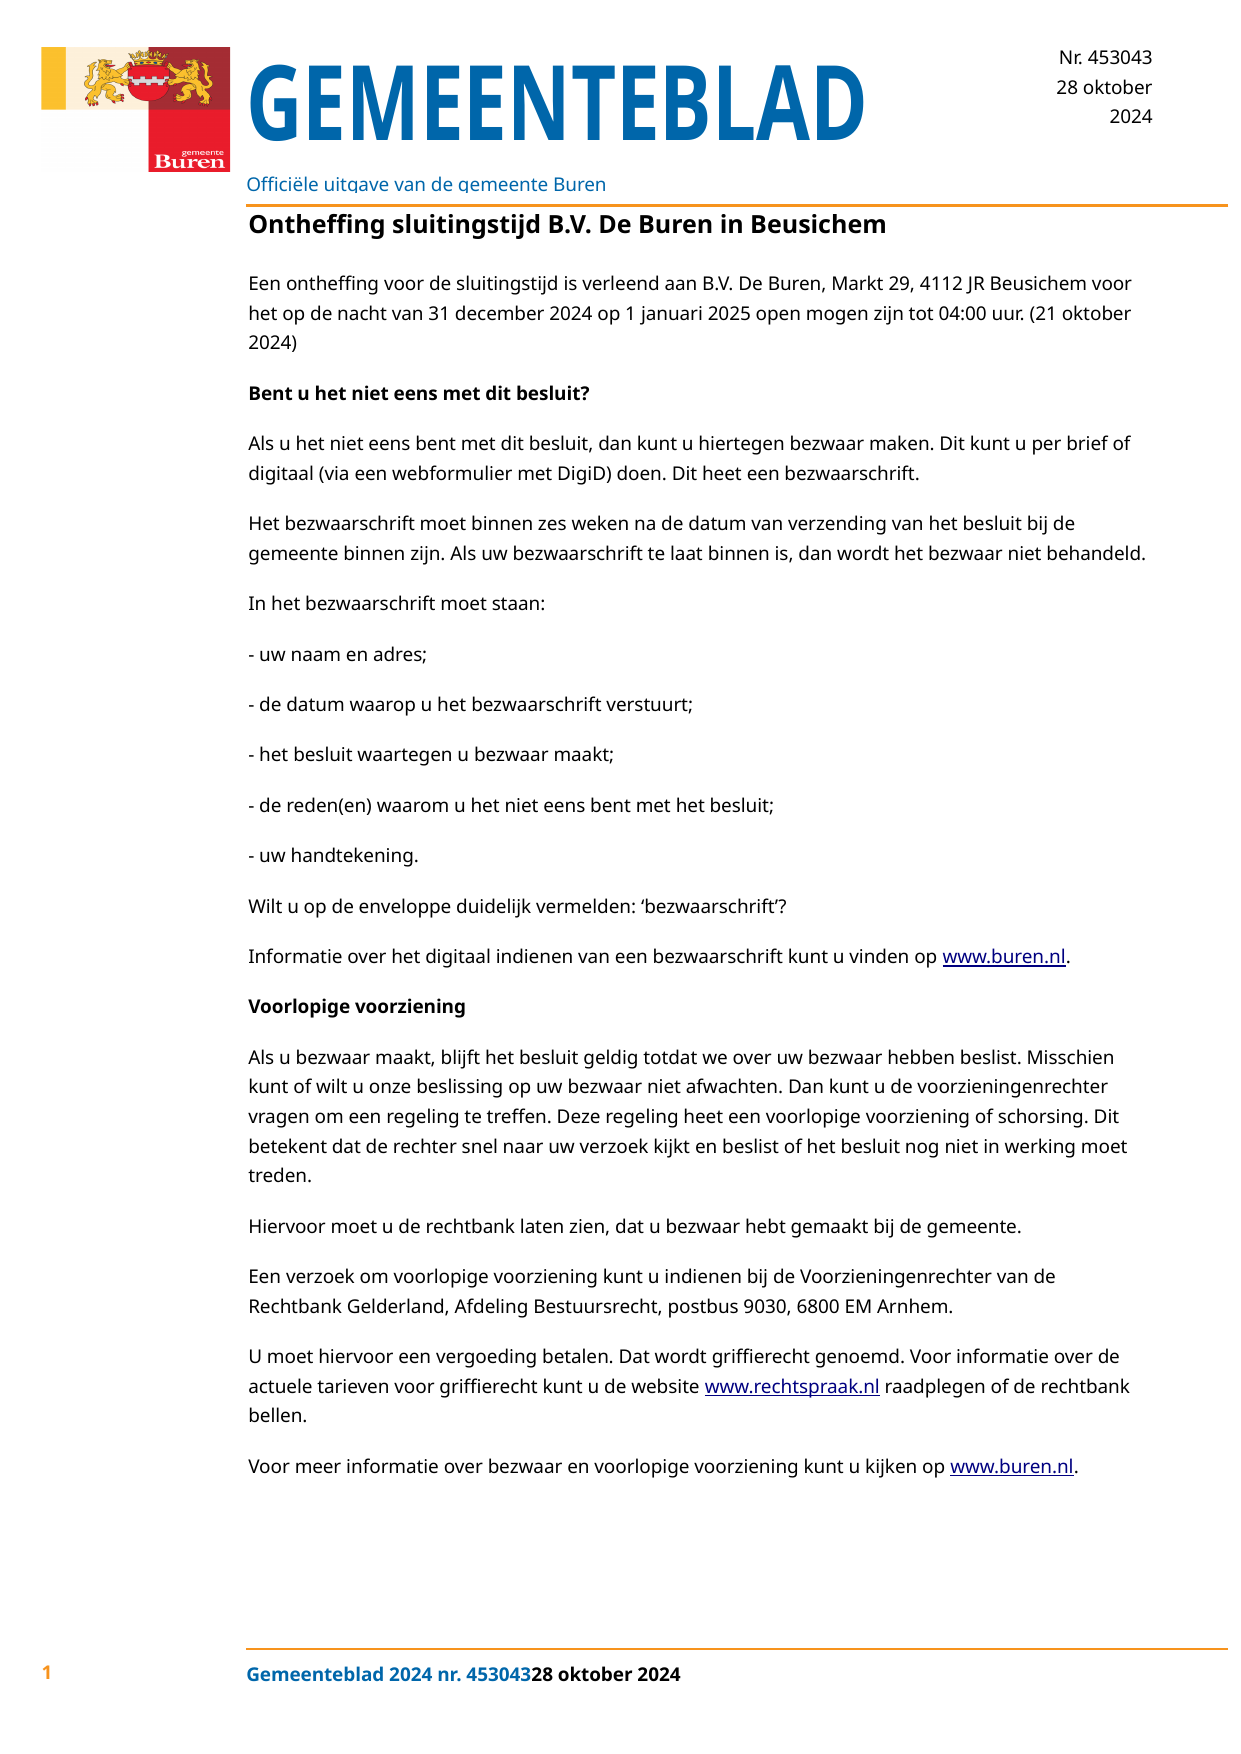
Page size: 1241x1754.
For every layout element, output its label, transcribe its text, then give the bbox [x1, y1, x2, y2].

text In het bezwaarschrift moet staan: [248, 590, 1152, 616]
text - de datum waarop u het bezwaarschrift verstuurt; [248, 691, 1152, 717]
text Bent u het niet eens met dit besluit? [248, 380, 1152, 406]
text Voorlopige voorziening [248, 994, 1152, 1019]
text Het bezwaarschrift moet binnen zes weken na de datum van verzending van het besluit bij de gemeente binnen zijn. Als uw bezwaarschrift te laat binnen is, dan wordt het bezwaar niet behandeld. [248, 510, 1152, 566]
text - uw handtekening. [248, 842, 1152, 868]
text Informatie over het digitaal indienen van een bezwaarschrift kunt u vinden op www.buren.nl. [248, 943, 1152, 969]
text Wilt u op de enveloppe duidelijk vermelden: ‘bezwaarschrift’? [248, 893, 1152, 918]
text Een verzoek om voorlopige voorziening kunt u indienen bij de Voorzieningenrechter van de Rechtbank Gelderland, Afdeling Bestuursrecht, postbus 9030, 6800 EM Arnhem. [248, 1263, 1152, 1318]
picture [41, 47, 231, 172]
text Ontheffing sluitingstijd B.V. De Buren in Beusichem [248, 207, 1152, 241]
text Als u het niet eens bent met dit besluit, dan kunt u hiertegen bezwaar maken. Dit kunt u per brief of digitaal (via een webformulier met DigiD) doen. Dit heet een bezwaarschrift. [248, 430, 1152, 486]
text - uw naam en adres; [248, 641, 1152, 666]
text - het besluit waartegen u bezwaar maakt; [248, 742, 1152, 767]
text Hiervoor moet u de rechtbank laten zien, dat u bezwaar hebt gemaakt bij de gemeente. [248, 1213, 1152, 1238]
text Voor meer informatie over bezwaar en voorlopige voorziening kunt u kijken op www.buren.nl. [248, 1453, 1152, 1478]
text Een ontheffing voor de sluitingstijd is verleend aan B.V. De Buren, Markt 29, 4112 JR Beusichem voor het op de nacht van 31 december 2024 op 1 januari 2025 open mogen zijn tot 04:00 uur. (21 oktober 2024) [248, 270, 1152, 355]
text Als u bezwaar maakt, blijft het besluit geldig totdat we over uw bezwaar hebben beslist. Misschien kunt of wilt u onze beslissing op uw bezwaar niet afwachten. Dan kunt u de voorzieningenrechter vragen om een regeling te treffen. Deze regeling heet een voorlopige voorziening of schorsing. Dit betekent dat de rechter snel naar uw verzoek kijkt en beslist of het besluit nog niet in werking moet treden. [248, 1044, 1152, 1188]
text U moet hiervoor een vergoeding betalen. Dat wordt griffierecht genoemd. Voor informatie over de actuele tarieven voor griffierecht kunt u de website www.rechtspraak.nl raadplegen of de rechtbank bellen. [248, 1343, 1152, 1428]
text - de reden(en) waarom u het niet eens bent met het besluit; [248, 792, 1152, 818]
